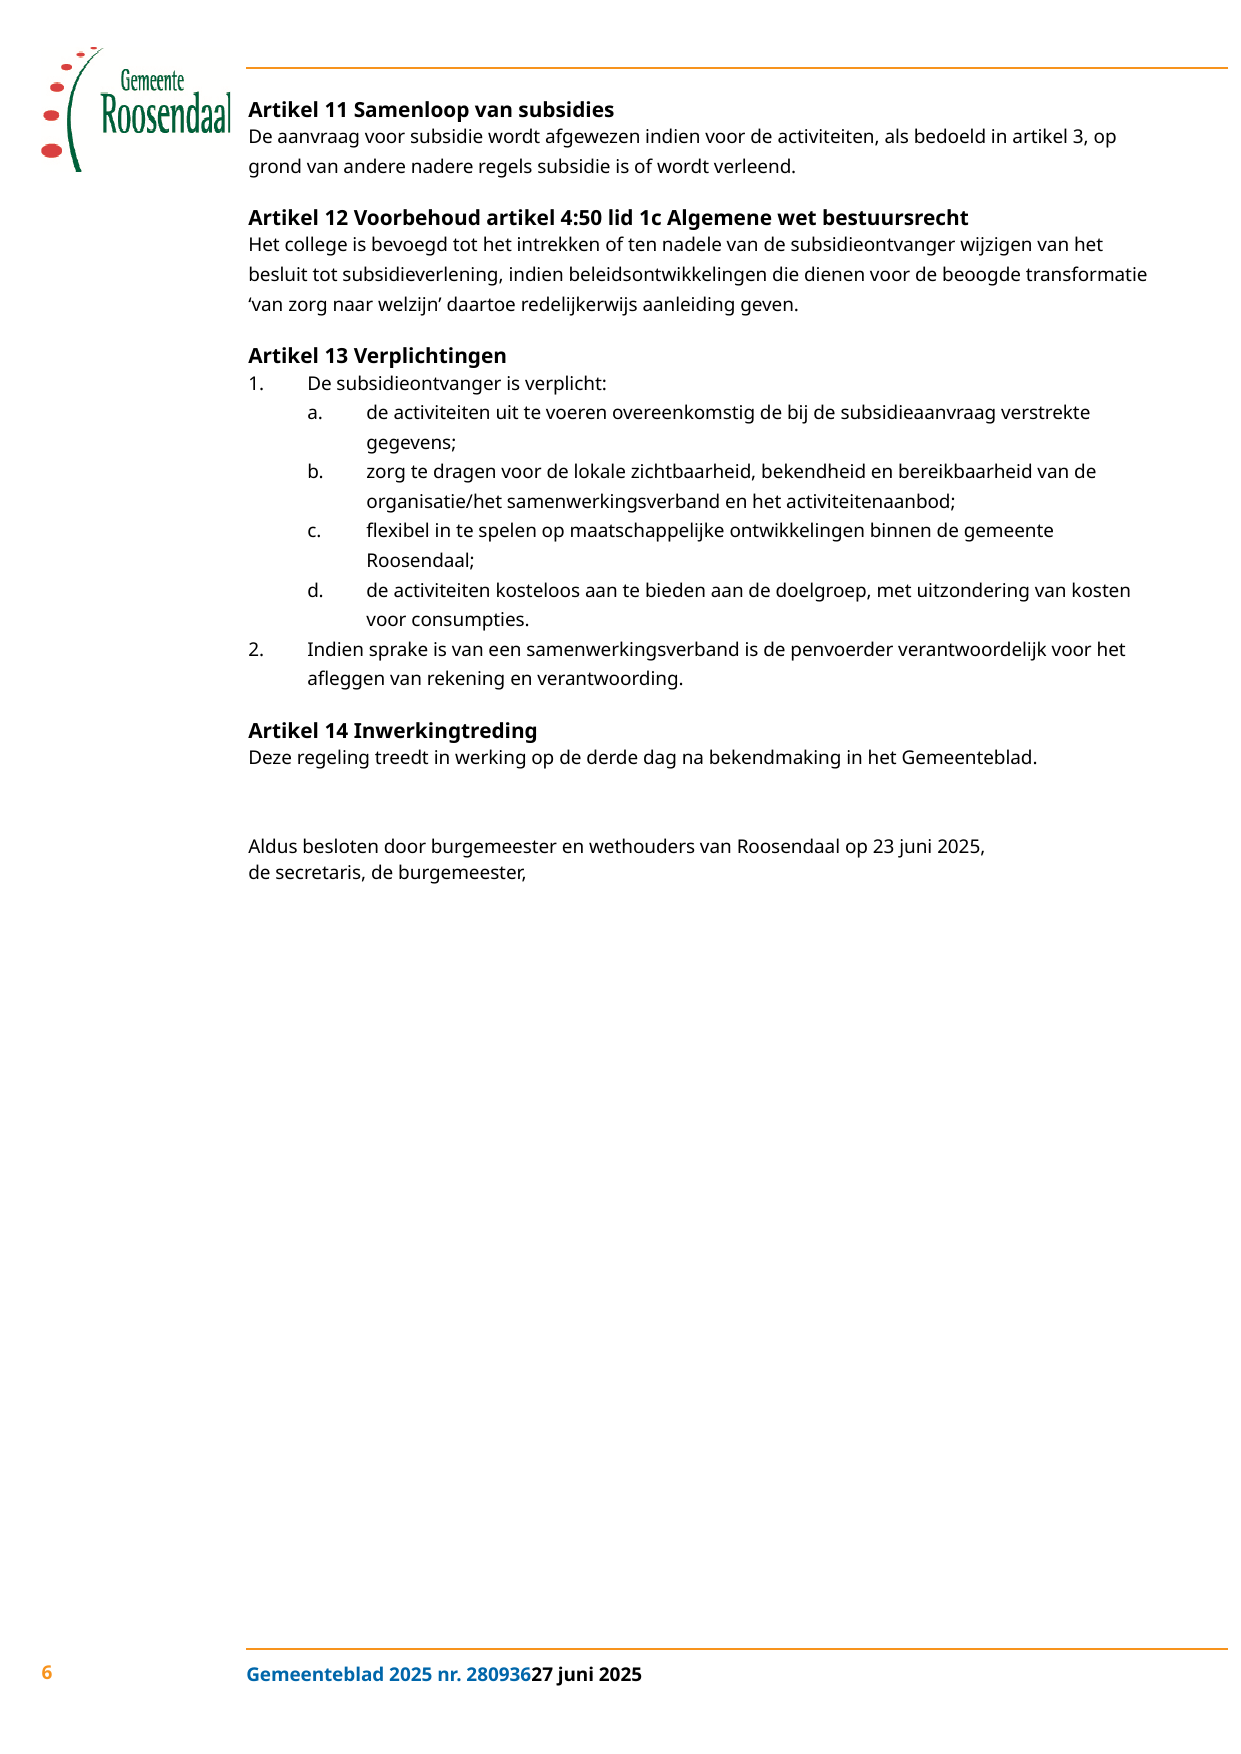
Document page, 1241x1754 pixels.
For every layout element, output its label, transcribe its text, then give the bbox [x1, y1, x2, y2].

text Artikel 13 Verplichtingen [248, 341, 1152, 370]
text De aanvraag voor subsidie wordt afgewezen indien voor de activiteiten, als bedoeld in artikel 3, op grond van andere nadere regels subsidie is of wordt verleend. [248, 123, 1152, 178]
list de activiteiten kosteloos aan te bieden aan de doelgroep, met uitzondering van kosten voor consumpties. [307, 577, 1152, 632]
text Aldus besloten door burgemeester en wethouders van Roosendaal op 23 juni 2025, [248, 833, 1152, 859]
text Artikel 14 Inwerkingtreding [248, 716, 1152, 744]
text Artikel 12 Voorbehoud artikel 4:50 lid 1c Algemene wet bestuursrecht [248, 203, 1152, 232]
list zorg te dragen voor de lokale zichtbaarheid, bekendheid en bereikbaarheid van de organisatie/het samenwerkingsverband en het activiteitenaanbod; [307, 458, 1152, 514]
list Indien sprake is van een samenwerkingsverband is de penvoerder verantwoordelijk voor het afleggen van rekening en verantwoording. [248, 636, 1152, 691]
list De subsidieontvanger is verplicht: [248, 370, 1152, 395]
text Deze regeling treedt in werking op de derde dag na bekendmaking in het Gemeenteblad. [248, 744, 1152, 770]
text Het college is bevoegd tot het intrekken of ten nadele van de subsidieontvanger wijzigen van het besluit tot subsidieverlening, indien beleidsontwikkelingen die dienen voor de beoogde transformatie ‘van zorg naar welzijn’ daartoe redelijkerwijs aanleiding geven. [248, 232, 1152, 317]
text Artikel 11 Samenloop van subsidies [248, 95, 1152, 123]
list flexibel in te spelen op maatschappelijke ontwikkelingen binnen de gemeente Roosendaal; [307, 518, 1152, 573]
picture [41, 47, 231, 172]
list de activiteiten uit te voeren overeenkomstig de bij de subsidieaanvraag verstrekte gegevens; [307, 399, 1152, 454]
text de secretaris, de burgemeester, [248, 859, 1152, 884]
